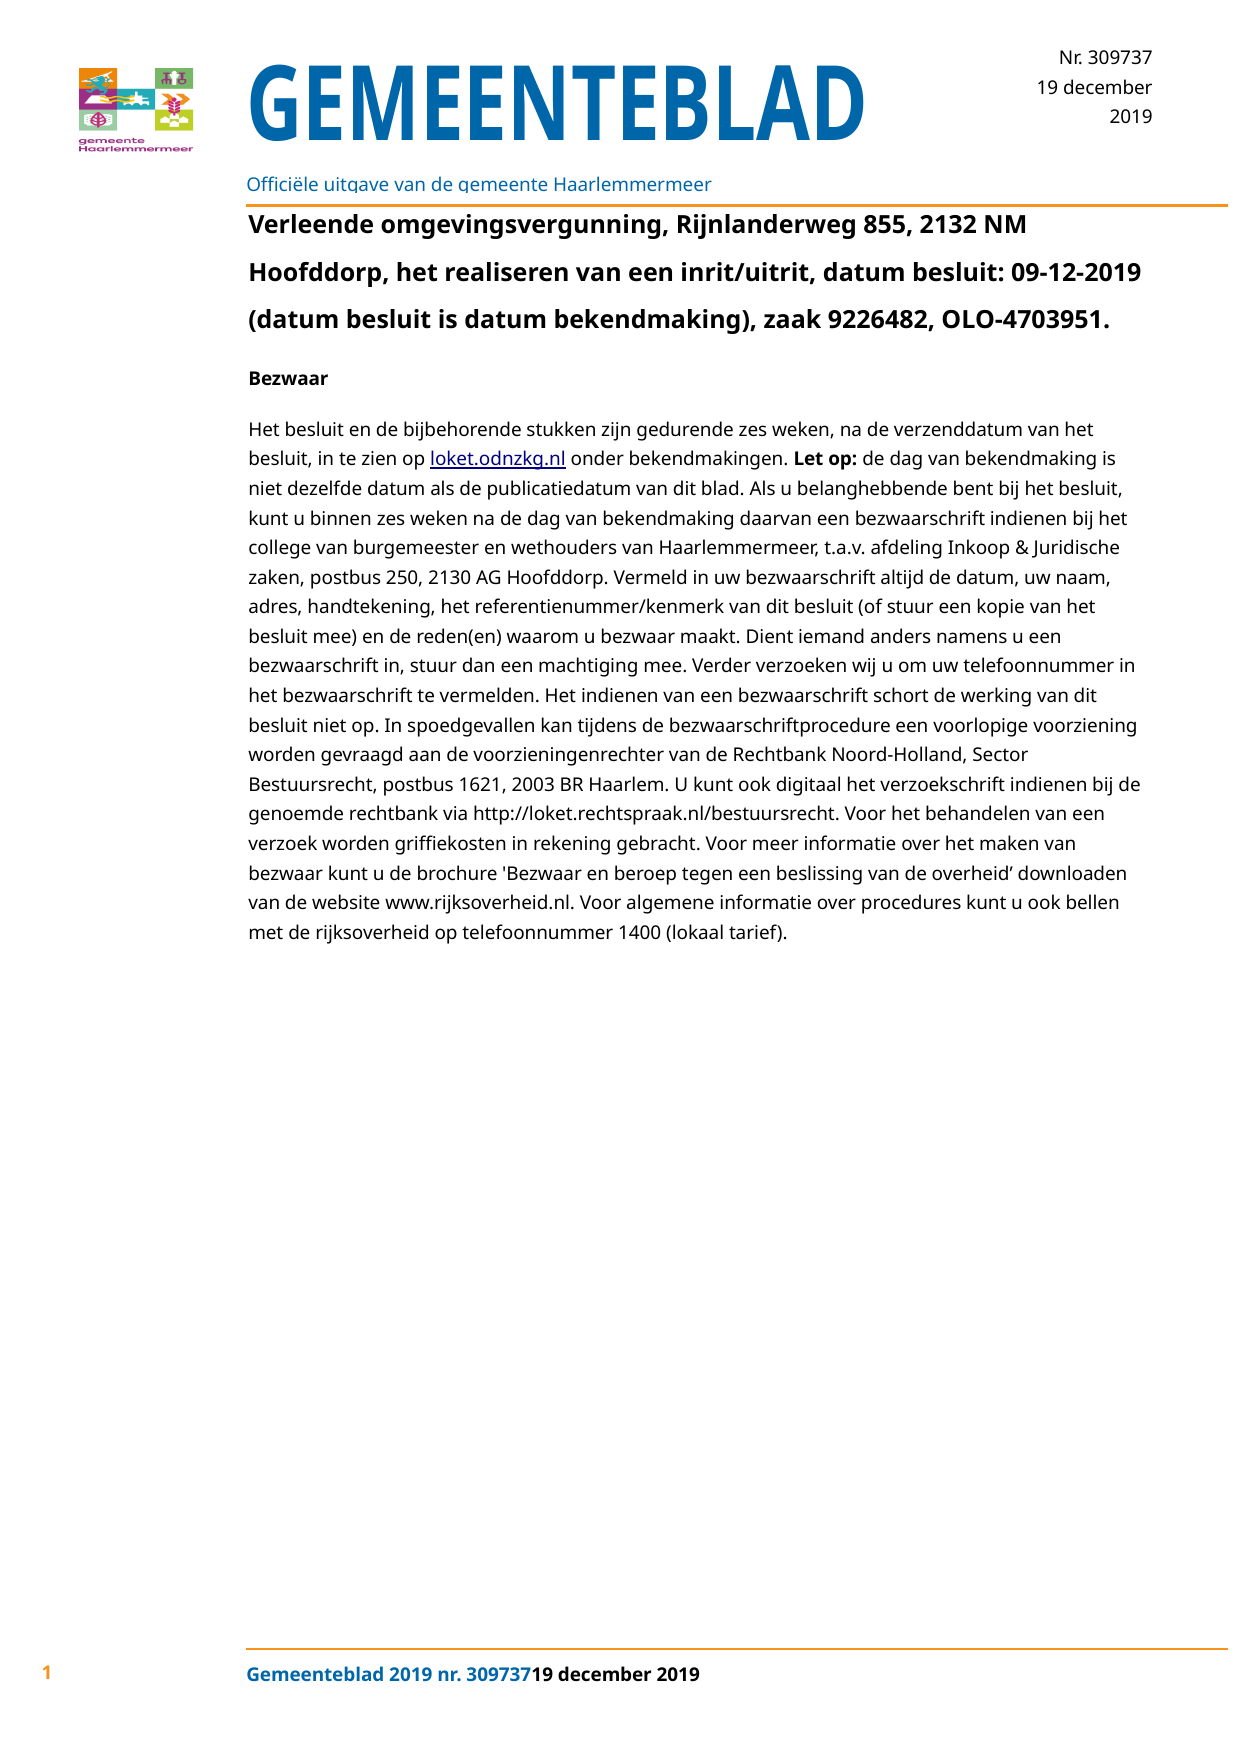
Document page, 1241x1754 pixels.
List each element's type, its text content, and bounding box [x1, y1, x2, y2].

text Verleende omgevingsvergunning, Rijnlanderweg 855, 2132 NM Hoofddorp, het realiseren van een inrit/uitrit, datum besluit: 09-12-2019 (datum besluit is datum bekendmaking), zaak 9226482, OLO-4703951. [248, 207, 1152, 336]
text Bezwaar [248, 366, 1152, 391]
picture [41, 47, 231, 172]
text Het besluit en de bijbehorende stukken zijn gedurende zes weken, na de verzenddatum van het besluit, in te zien op loket.odnzkg.nl onder bekendmakingen. Let op: de dag van bekendmaking is niet dezelfde datum als de publicatiedatum van dit blad. Als u belanghebbende bent bij het besluit, kunt u binnen zes weken na de dag van bekendmaking daarvan een bezwaarschrift indienen bij het college van burgemeester en wethouders van Haarlemmermeer, t.a.v. afdeling Inkoop & Juridische zaken, postbus 250, 2130 AG Hoofddorp. Vermeld in uw bezwaarschrift altijd de datum, uw naam, adres, handtekening, het referentienummer/kenmerk van dit besluit (of stuur een kopie van het besluit mee) en de reden(en) waarom u bezwaar maakt. Dient iemand anders namens u een bezwaarschrift in, stuur dan een machtiging mee. Verder verzoeken wij u om uw telefoonnummer in het bezwaarschrift te vermelden. Het indienen van een bezwaarschrift schort de werking van dit besluit niet op. In spoedgevallen kan tijdens de bezwaarschriftprocedure een voorlopige voorziening worden gevraagd aan de voorzieningenrechter van de Rechtbank Noord-Holland, Sector Bestuursrecht, postbus 1621, 2003 BR Haarlem. U kunt ook digitaal het verzoekschrift indienen bij de genoemde rechtbank via http://loket.rechtspraak.nl/bestuursrecht. Voor het behandelen van een verzoek worden griffiekosten in rekening gebracht. Voor meer informatie over het maken van bezwaar kunt u de brochure 'Bezwaar en beroep tegen een beslissing van de overheid’ downloaden van de website www.rijksoverheid.nl. Voor algemene informatie over procedures kunt u ook bellen met de rijksoverheid op telefoonnummer 1400 (lokaal tarief). [248, 416, 1152, 944]
